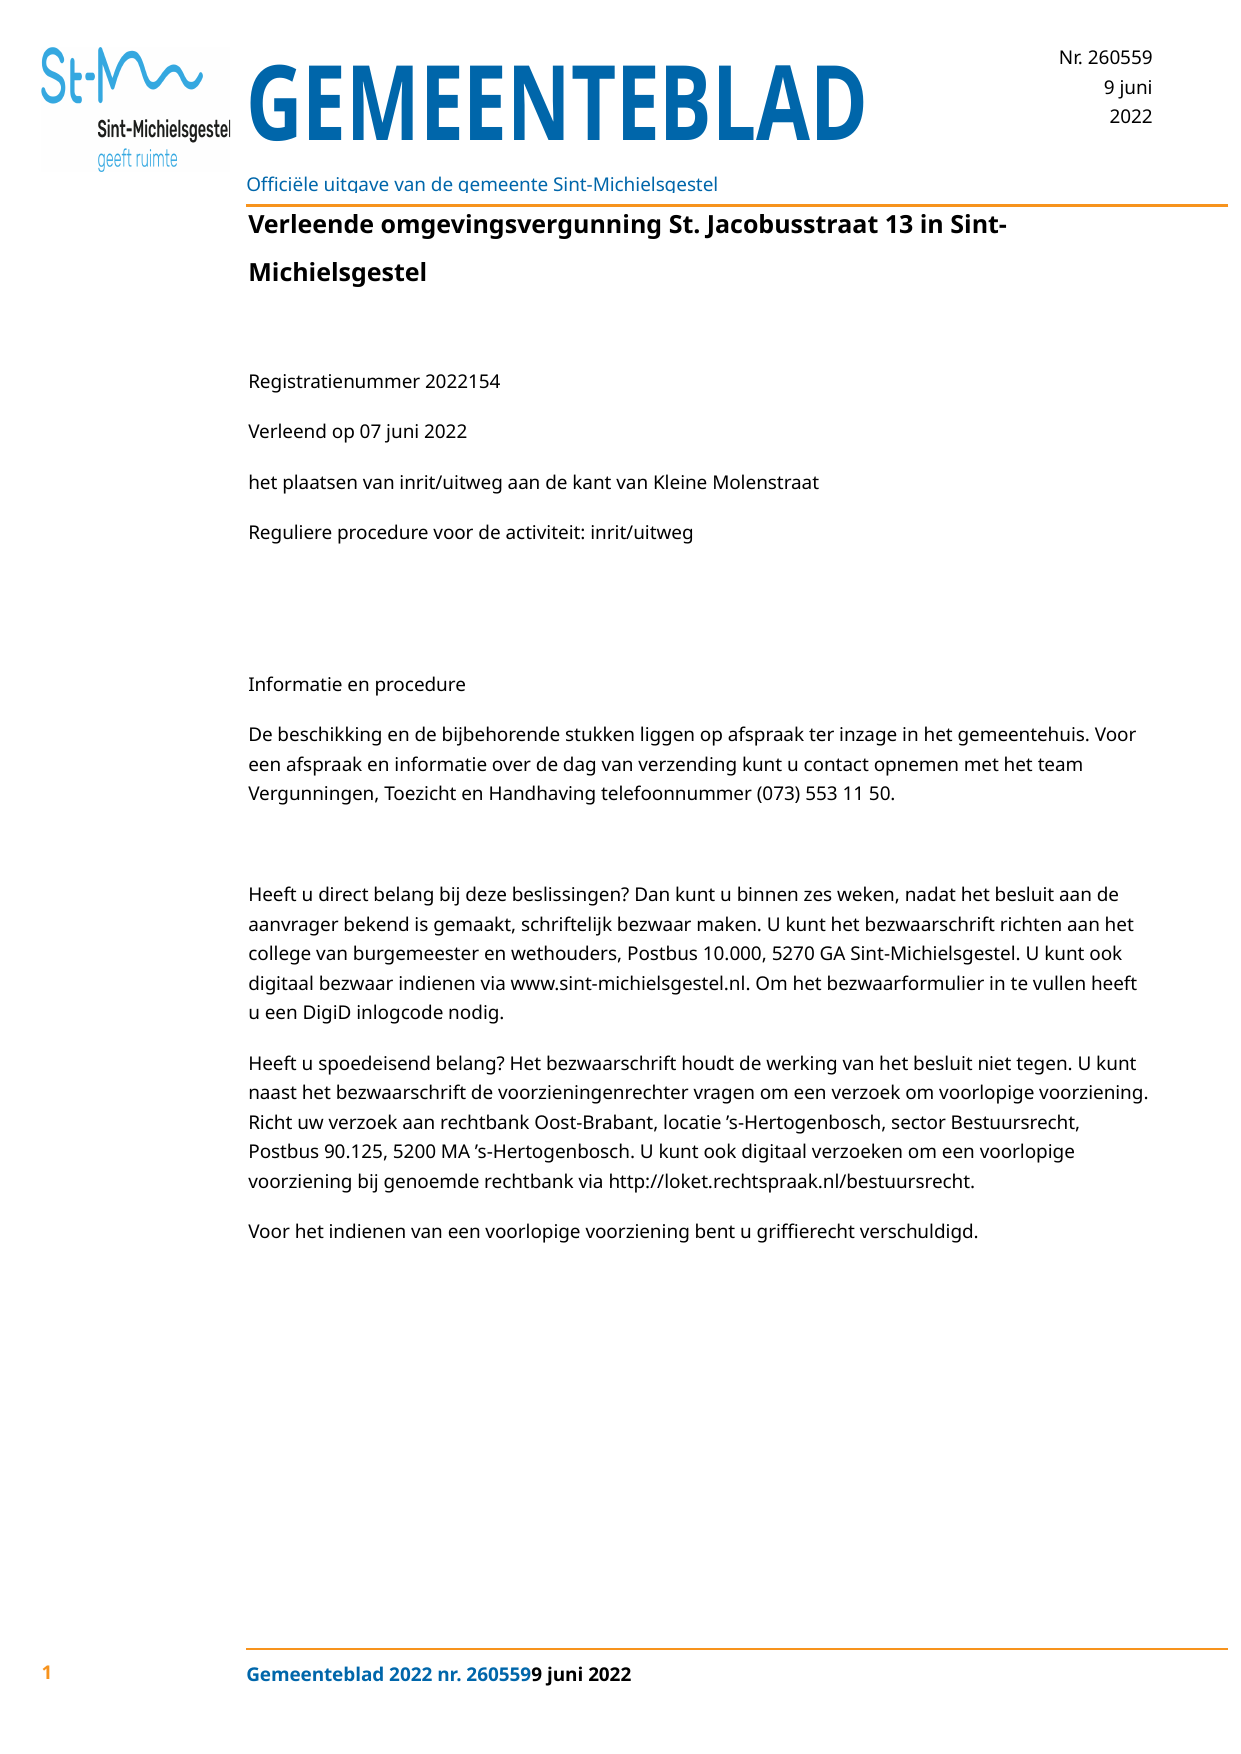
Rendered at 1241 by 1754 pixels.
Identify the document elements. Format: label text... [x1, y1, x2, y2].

text Informatie en procedure [248, 671, 1152, 697]
text De beschikking en de bijbehorende stukken liggen op afspraak ter inzage in het gemeentehuis. Voor een afspraak en informatie over de dag van verzending kunt u contact opnemen met het team Vergunningen, Toezicht en Handhaving telefoonnummer (073) 553 11 50. [248, 721, 1152, 806]
text Verleend op 07 juni 2022 [248, 419, 1152, 444]
text Heeft u spoedeisend belang? Het bezwaarschrift houdt de werking van het besluit niet tegen. U kunt naast het bezwaarschrift de voorzieningenrechter vragen om een verzoek om voorlopige voorziening. Richt uw verzoek aan rechtbank Oost-Brabant, locatie ’s-Hertogenbosch, sector Bestuursrecht, Postbus 90.125, 5200 MA ’s-Hertogenbosch. U kunt ook digitaal verzoeken om een voorlopige voorziening bij genoemde rechtbank via http://loket.rechtspraak.nl/bestuursrecht. [248, 1050, 1152, 1194]
text Heeft u direct belang bij deze beslissingen? Dan kunt u binnen zes weken, nadat het besluit aan de aanvrager bekend is gemaakt, schriftelijk bezwaar maken. U kunt het bezwaarschrift richten aan het college van burgemeester en wethouders, Postbus 10.000, 5270 GA Sint-Michielsgestel. U kunt ook digitaal bezwaar indienen via www.sint-michielsgestel.nl. Om het bezwaarformulier in te vullen heeft u een DigiD inlogcode nodig. [248, 881, 1152, 1025]
text Verleende omgevingsvergunning St. Jacobusstraat 13 in Sint-Michielsgestel [248, 207, 1152, 288]
picture [41, 47, 231, 172]
text Registratienummer 2022154 [248, 368, 1152, 394]
text het plaatsen van inrit/uitweg aan de kant van Kleine Molenstraat [248, 469, 1152, 495]
text Reguliere procedure voor de activiteit: inrit/uitweg [248, 519, 1152, 545]
text Voor het indienen van een voorlopige voorziening bent u griffierecht verschuldigd. [248, 1219, 1152, 1244]
